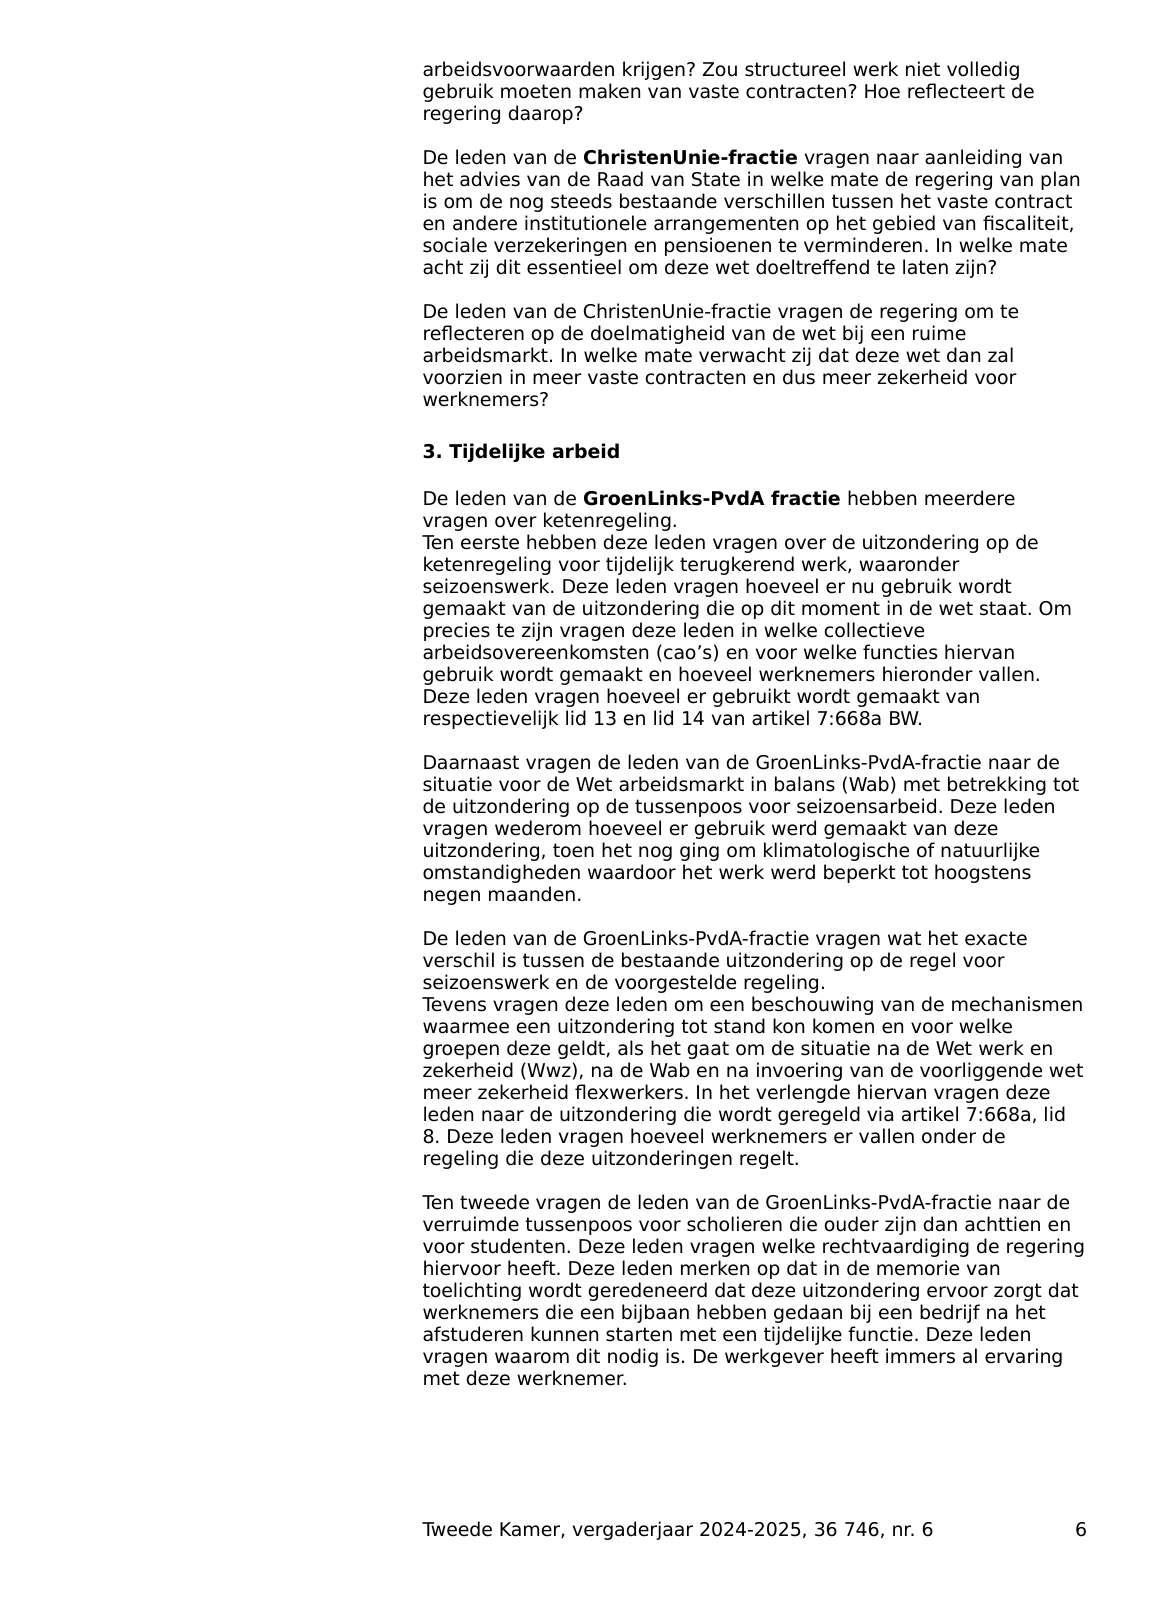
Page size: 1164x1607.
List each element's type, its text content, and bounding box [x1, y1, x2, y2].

text De leden van de GroenLinks-PvdA-fractie vragen wat het exacte verschil is tussen de bestaande uitzondering op de regel voor seizoenswerk en de voorgestelde regeling. [422, 928, 1087, 994]
text De leden van de ChristenUnie-fractie vragen de regering om te reflecteren op de doelmatigheid van de wet bij een ruime arbeidsmarkt. In welke mate verwacht zij dat deze wet dan zal voorzien in meer vaste contracten en dus meer zekerheid voor werknemers? [422, 301, 1087, 411]
text De leden van de ChristenUnie-fractie vragen naar aanleiding van het advies van de Raad van State in welke mate de regering van plan is om de nog steeds bestaande verschillen tussen het vaste contract en andere institutionele arrangementen op het gebied van fiscaliteit, sociale verzekeringen en pensioenen te verminderen. In welke mate acht zij dit essentieel om deze wet doeltreffend te laten zijn? [422, 147, 1087, 279]
subtitle 3. Tijdelijke arbeid [422, 441, 1087, 463]
text De leden van de GroenLinks-PvdA fractie hebben meerdere vragen over ketenregeling. [422, 488, 1087, 532]
text Ten eerste hebben deze leden vragen over de uitzondering op de ketenregeling voor tijdelijk terugkerend werk, waaronder seizoenswerk. Deze leden vragen hoeveel er nu gebruik wordt gemaakt van de uitzondering die op dit moment in de wet staat. Om precies te zijn vragen deze leden in welke collectieve arbeidsovereenkomsten (cao’s) en voor welke functies hiervan gebruik wordt gemaakt en hoeveel werknemers hieronder vallen. Deze leden vragen hoeveel er gebruikt wordt gemaakt van respectievelijk lid 13 en lid 14 van artikel 7:668a BW. [422, 532, 1087, 730]
text Ten tweede vragen de leden van de GroenLinks-PvdA-fractie naar de verruimde tussenpoos voor scholieren die ouder zijn dan achttien en voor studenten. Deze leden vragen welke rechtvaardiging de regering hiervoor heeft. Deze leden merken op dat in de memorie van toelichting wordt geredeneerd dat deze uitzondering ervoor zorgt dat werknemers die een bijbaan hebben gedaan bij een bedrijf na het afstuderen kunnen starten met een tijdelijke functie. Deze leden vragen waarom dit nodig is. De werkgever heeft immers al ervaring met deze werknemer. [422, 1192, 1087, 1390]
text Daarnaast vragen de leden van de GroenLinks-PvdA-fractie naar de situatie voor de Wet arbeidsmarkt in balans (Wab) met betrekking tot de uitzondering op de tussenpoos voor seizoensarbeid. Deze leden vragen wederom hoeveel er gebruik werd gemaakt van deze uitzondering, toen het nog ging om klimatologische of natuurlijke omstandigheden waardoor het werk werd beperkt tot hoogstens negen maanden. [422, 752, 1087, 906]
text Tevens vragen deze leden om een beschouwing van de mechanismen waarmee een uitzondering tot stand kon komen en voor welke groepen deze geldt, als het gaat om de situatie na de Wet werk en zekerheid (Wwz), na de Wab en na invoering van de voorliggende wet meer zekerheid flexwerkers. In het verlengde hiervan vragen deze leden naar de uitzondering die wordt geregeld via artikel 7:668a, lid 8. Deze leden vragen hoeveel werknemers er vallen onder de regeling die deze uitzonderingen regelt. [422, 994, 1087, 1170]
text arbeidsvoorwaarden krijgen? Zou structureel werk niet volledig gebruik moeten maken van vaste contracten? Hoe reflecteert de regering daarop? [422, 59, 1087, 125]
